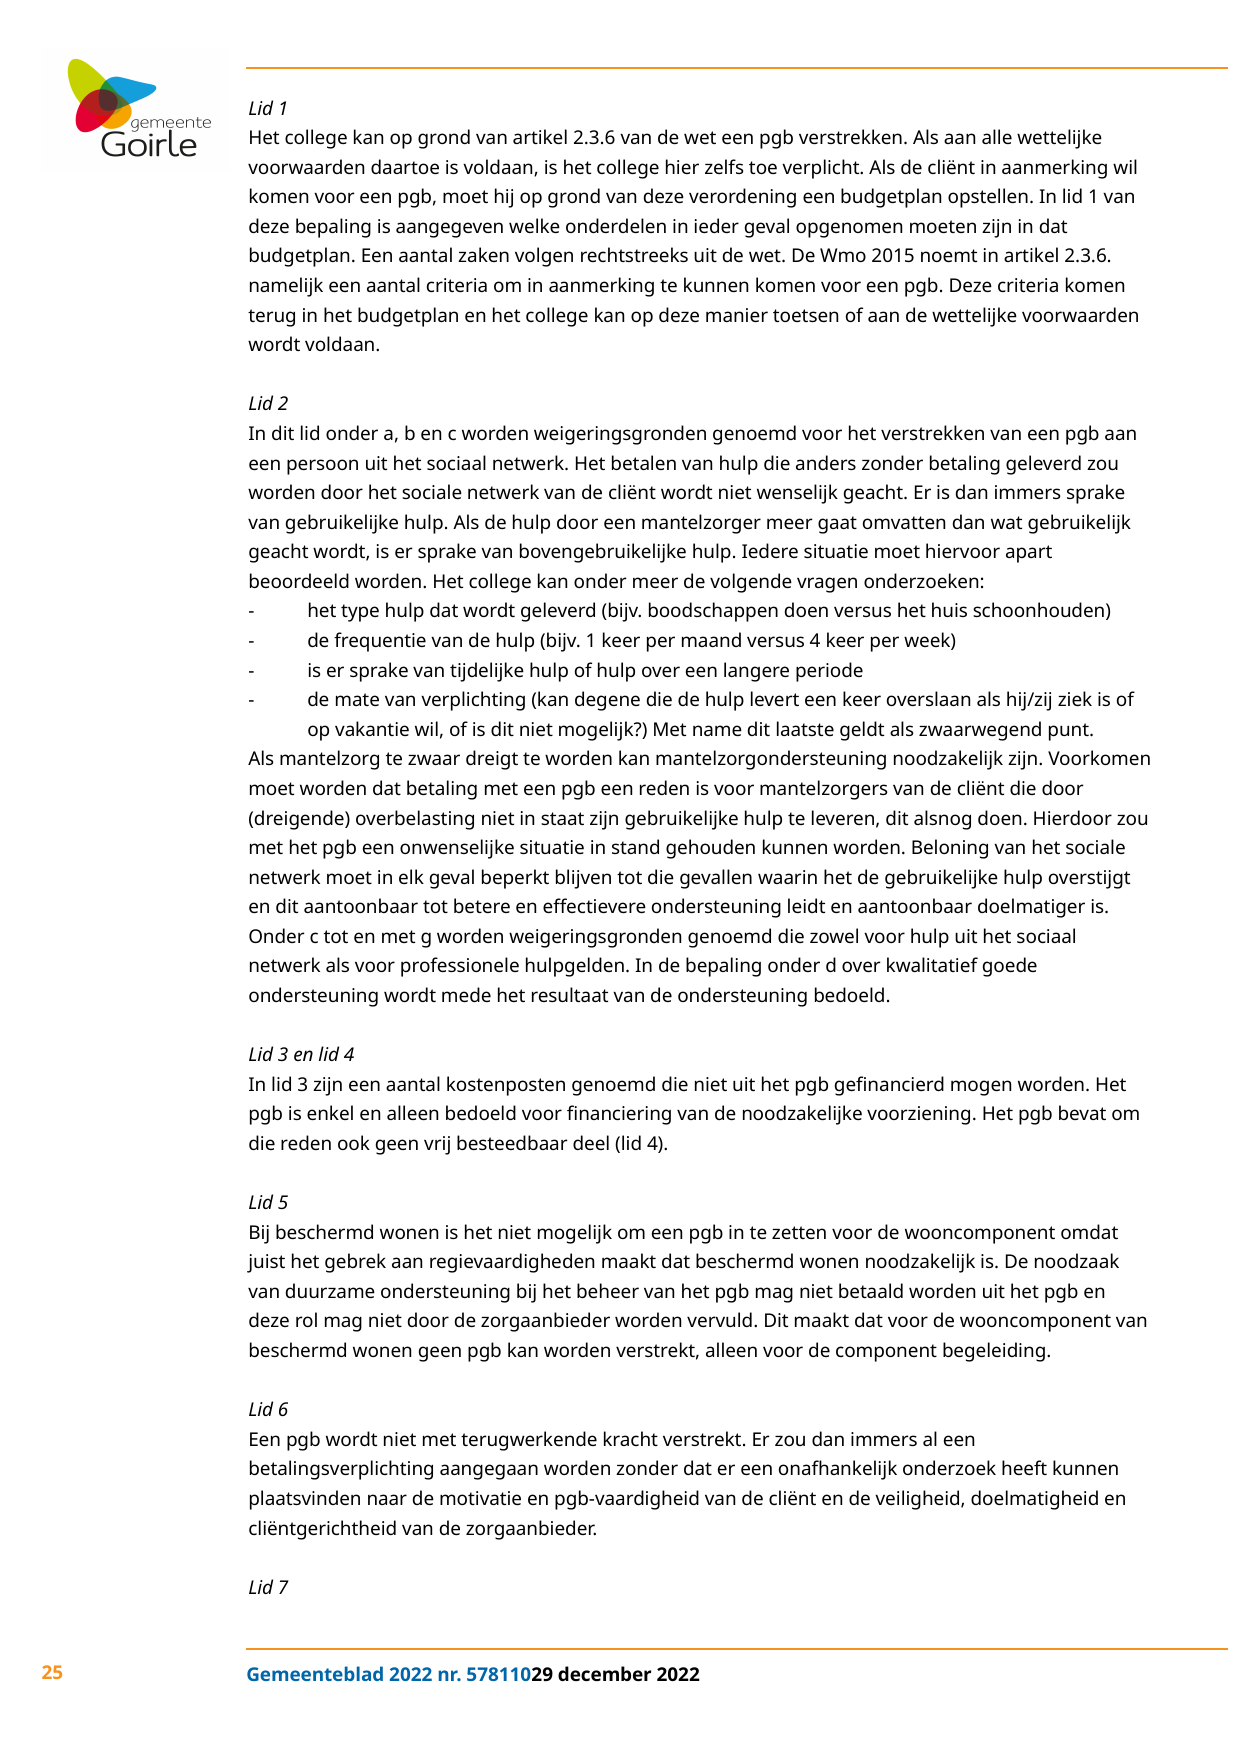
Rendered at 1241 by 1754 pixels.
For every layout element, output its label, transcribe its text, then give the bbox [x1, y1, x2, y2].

list de mate van verplichting (kan degene die de hulp levert een keer overslaan als hij/zij ziek is of op vakantie wil, of is dit niet mogelijk?) Met name dit laatste geldt als zwaarwegend punt. [248, 686, 1152, 742]
list de frequentie van de hulp (bijv. 1 keer per maand versus 4 keer per week) [248, 627, 1152, 653]
text Bij beschermd wonen is het niet mogelijk om een pgb in te zetten voor de wooncomponent omdat juist het gebrek aan regievaardigheden maakt dat beschermd wonen noodzakelijk is. De noodzaak van duurzame ondersteuning bij het beheer van het pgb mag niet betaald worden uit het pgb en deze rol mag niet door de zorgaanbieder worden vervuld. Dit maakt dat voor de wooncomponent van beschermd wonen geen pgb kan worden verstrekt, alleen voor de component begeleiding. [248, 1219, 1152, 1363]
text Lid 2 [248, 391, 1152, 416]
text Lid 7 [248, 1574, 1152, 1600]
text Lid 6 [248, 1396, 1152, 1422]
list is er sprake van tijdelijke hulp of hulp over een langere periode [248, 657, 1152, 683]
text Als mantelzorg te zwaar dreigt te worden kan mantelzorgondersteuning noodzakelijk zijn. Voorkomen moet worden dat betaling met een pgb een reden is voor mantelzorgers van de cliënt die door (dreigende) overbelasting niet in staat zijn gebruikelijke hulp te leveren, dit alsnog doen. Hierdoor zou met het pgb een onwenselijke situatie in stand gehouden kunnen worden. Beloning van het sociale netwerk moet in elk geval beperkt blijven tot die gevallen waarin het de gebruikelijke hulp overstijgt en dit aantoonbaar tot betere en effectievere ondersteuning leidt en aantoonbaar doelmatiger is. [248, 746, 1152, 919]
text Lid 5 [248, 1189, 1152, 1215]
text Lid 1 [248, 95, 1152, 121]
text Het college kan op grond van artikel 2.3.6 van de wet een pgb verstrekken. Als aan alle wettelijke voorwaarden daartoe is voldaan, is het college hier zelfs toe verplicht. Als de cliënt in aanmerking wil komen voor een pgb, moet hij op grond van deze verordening een budgetplan opstellen. In lid 1 van deze bepaling is aangegeven welke onderdelen in ieder geval opgenomen moeten zijn in dat budgetplan. Een aantal zaken volgen rechtstreeks uit de wet. De Wmo 2015 noemt in artikel 2.3.6. namelijk een aantal criteria om in aanmerking te kunnen komen voor een pgb. Deze criteria komen terug in het budgetplan en het college kan op deze manier toetsen of aan de wettelijke voorwaarden wordt voldaan. [248, 124, 1152, 357]
text Lid 3 en lid 4 [248, 1041, 1152, 1067]
list het type hulp dat wordt geleverd (bijv. boodschappen doen versus het huis schoonhouden) [248, 598, 1152, 623]
text In lid 3 zijn een aantal kostenposten genoemd die niet uit het pgb gefinancierd mogen worden. Het pgb is enkel en alleen bedoeld voor financiering van de noodzakelijke voorziening. Het pgb bevat om die reden ook geen vrij besteedbaar deel (lid 4). [248, 1071, 1152, 1156]
text Een pgb wordt niet met terugwerkende kracht verstrekt. Er zou dan immers al een betalingsverplichting aangegaan worden zonder dat er een onafhankelijk onderzoek heeft kunnen plaatsvinden naar de motivatie en pgb-vaardigheid van de cliënt en de veiligheid, doelmatigheid en cliëntgerichtheid van de zorgaanbieder. [248, 1426, 1152, 1541]
picture [41, 47, 231, 172]
text Onder c tot en met g worden weigeringsgronden genoemd die zowel voor hulp uit het sociaal netwerk als voor professionele hulpgelden. In de bepaling onder d over kwalitatief goede ondersteuning wordt mede het resultaat van de ondersteuning bedoeld. [248, 923, 1152, 1008]
text In dit lid onder a, b en c worden weigeringsgronden genoemd voor het verstrekken van een pgb aan een persoon uit het sociaal netwerk. Het betalen van hulp die anders zonder betaling geleverd zou worden door het sociale netwerk van de cliënt wordt niet wenselijk geacht. Er is dan immers sprake van gebruikelijke hulp. Als de hulp door een mantelzorger meer gaat omvatten dan wat gebruikelijk geacht wordt, is er sprake van bovengebruikelijke hulp. Iedere situatie moet hiervoor apart beoordeeld worden. Het college kan onder meer de volgende vragen onderzoeken: [248, 420, 1152, 594]
